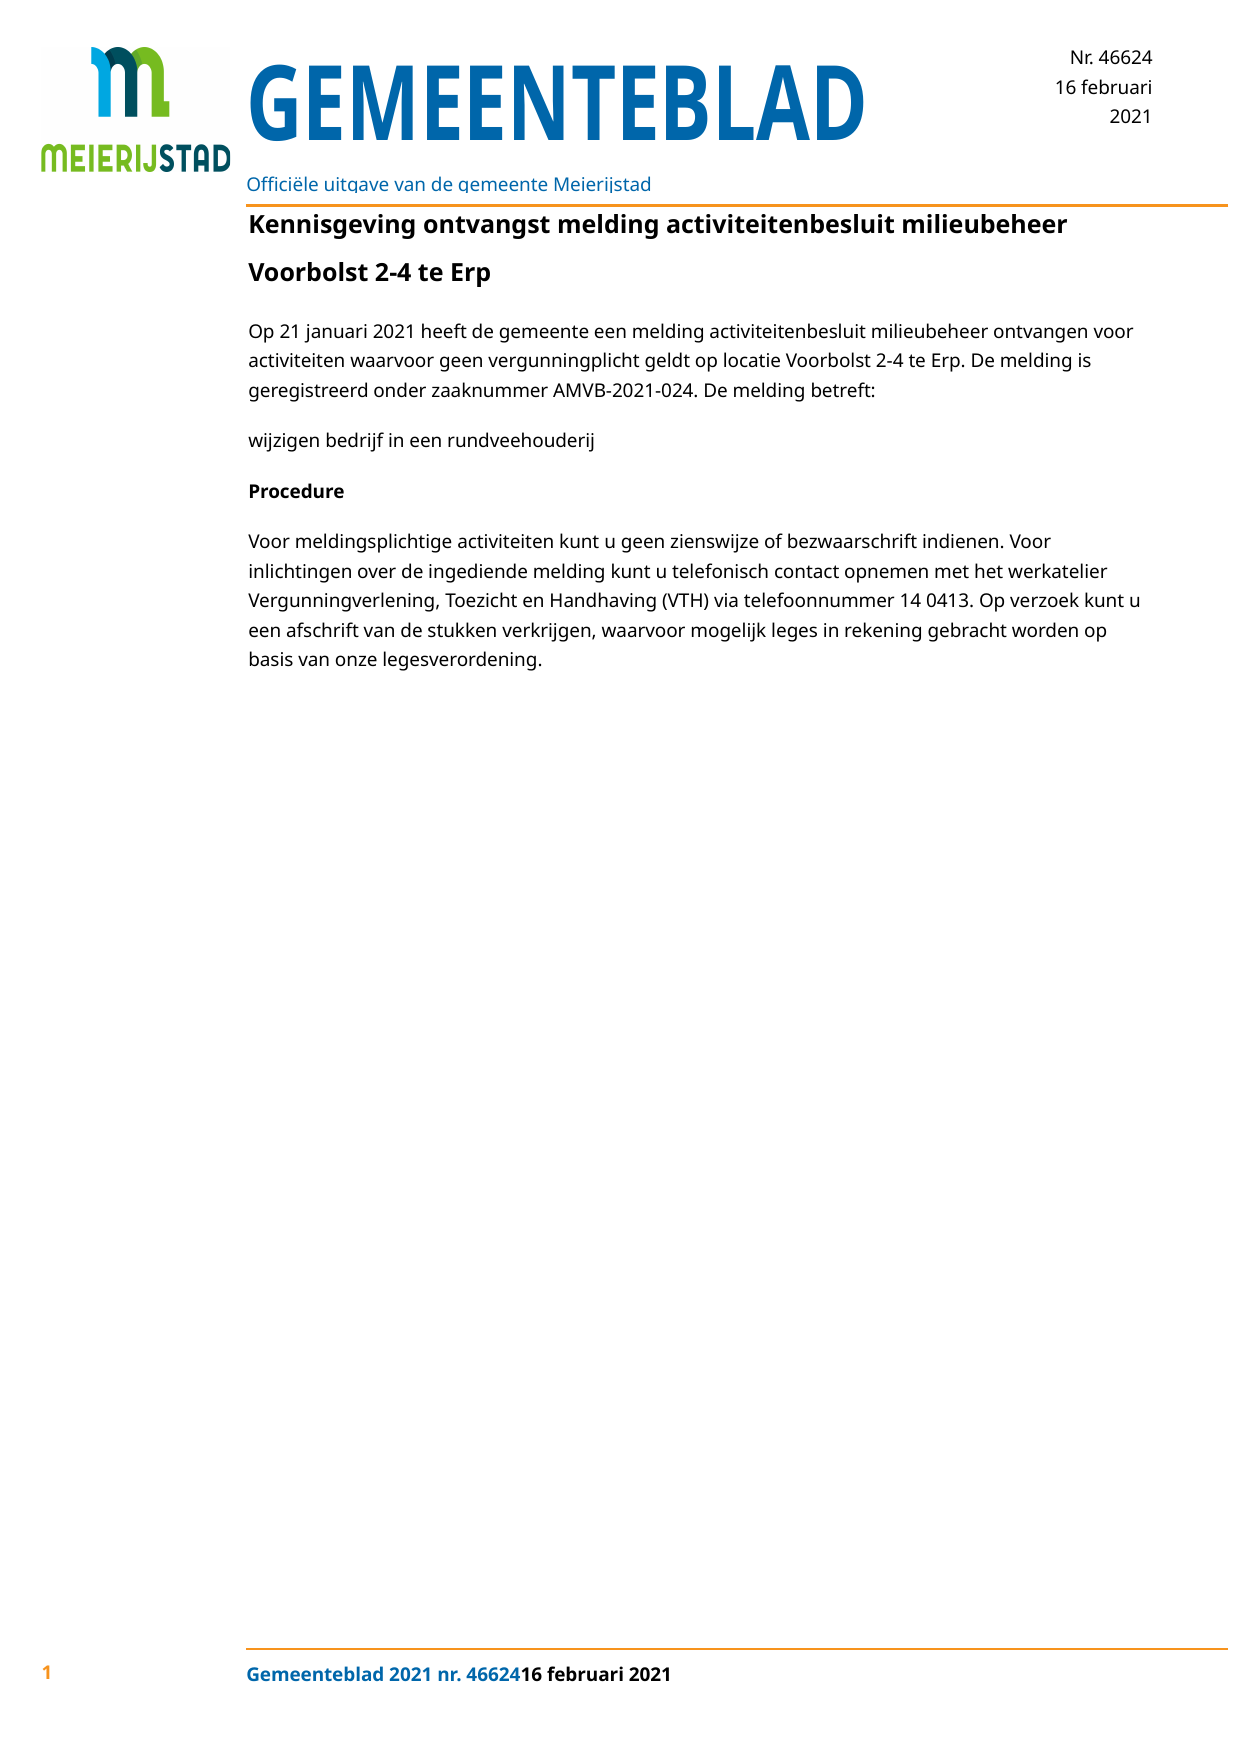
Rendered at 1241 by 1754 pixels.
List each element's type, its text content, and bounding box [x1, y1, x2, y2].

text Kennisgeving ontvangst melding activiteitenbesluit milieubeheer Voorbolst 2-4 te Erp [248, 207, 1152, 288]
text Op 21 januari 2021 heeft de gemeente een melding activiteitenbesluit milieubeheer ontvangen voor activiteiten waarvoor geen vergunningplicht geldt op locatie Voorbolst 2-4 te Erp. De melding is geregistreerd onder zaaknummer AMVB-2021-024. De melding betreft: [248, 318, 1152, 403]
text wijzigen bedrijf in een rundveehouderij [248, 427, 1152, 453]
picture [41, 47, 231, 172]
text Procedure [248, 478, 1152, 504]
text Voor meldingsplichtige activiteiten kunt u geen zienswijze of bezwaarschrift indienen. Voor inlichtingen over de ingediende melding kunt u telefonisch contact opnemen met het werkatelier Vergunningverlening, Toezicht en Handhaving (VTH) via telefoonnummer 14 0413. Op verzoek kunt u een afschrift van de stukken verkrijgen, waarvoor mogelijk leges in rekening gebracht worden op basis van onze legesverordening. [248, 528, 1152, 672]
